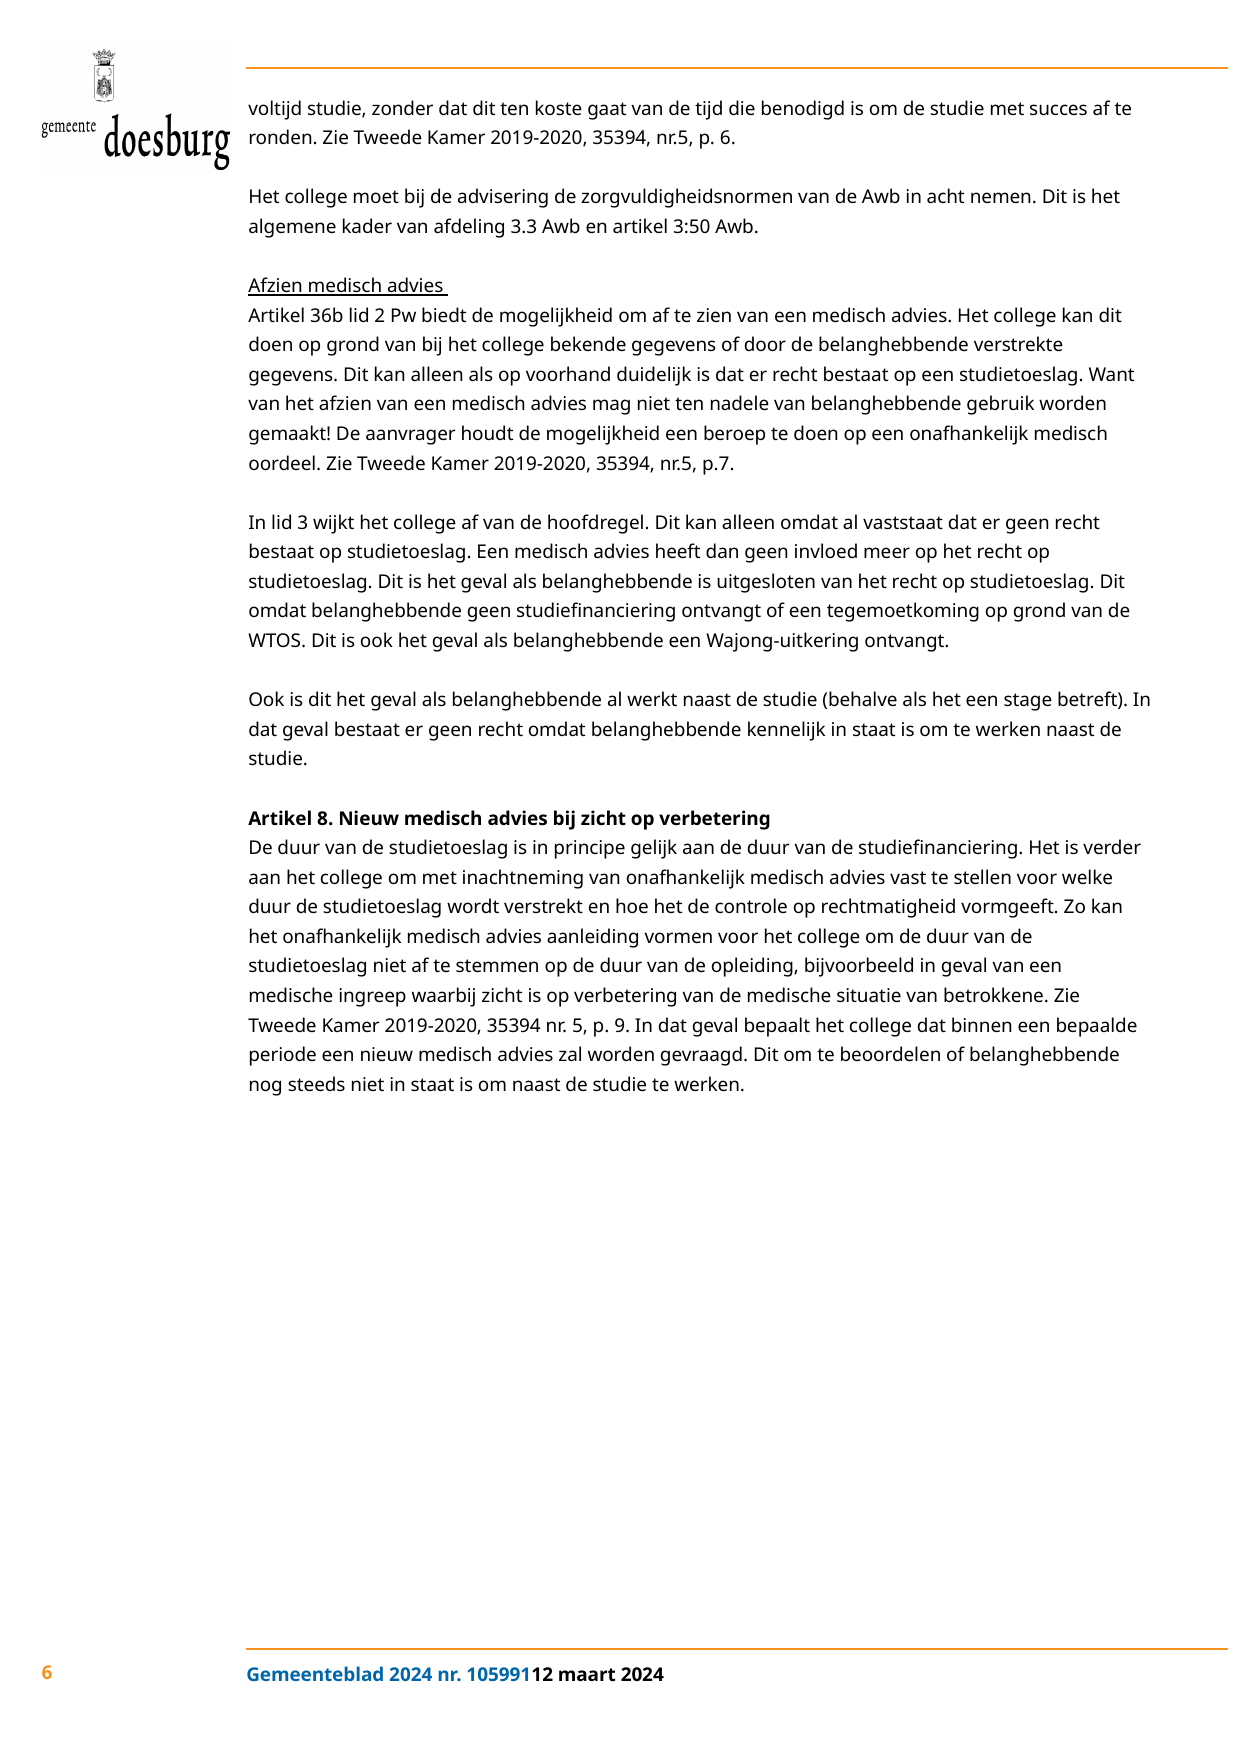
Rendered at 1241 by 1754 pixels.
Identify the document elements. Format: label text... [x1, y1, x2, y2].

text voltijd studie, zonder dat dit ten koste gaat van de tijd die benodigd is om de studie met succes af te ronden. Zie Tweede Kamer 2019-2020, 35394, nr.5, p. 6. [248, 95, 1152, 150]
text Artikel 36b lid 2 Pw biedt de mogelijkheid om af te zien van een medisch advies. Het college kan dit doen op grond van bij het college bekende gegevens of door de belanghebbende verstrekte gegevens. Dit kan alleen als op voorhand duidelijk is dat er recht bestaat op een studietoeslag. Want van het afzien van een medisch advies mag niet ten nadele van belanghebbende gebruik worden gemaakt! De aanvrager houdt de mogelijkheid een beroep te doen op een onafhankelijk medisch oordeel. Zie Tweede Kamer 2019-2020, 35394, nr.5, p.7. [248, 302, 1152, 476]
text Het college moet bij de advisering de zorgvuldigheidsnormen van de Awb in acht nemen. Dit is het algemene kader van afdeling 3.3 Awb en artikel 3:50 Awb. [248, 183, 1152, 239]
text Afzien medisch advies [248, 272, 1152, 298]
text Artikel 8. Nieuw medisch advies bij zicht op verbetering [248, 805, 1152, 831]
text In lid 3 wijkt het college af van de hoofdregel. Dit kan alleen omdat al vaststaat dat er geen recht bestaat op studietoeslag. Een medisch advies heeft dan geen invloed meer op het recht op studietoeslag. Dit is het geval als belanghebbende is uitgesloten van het recht op studietoeslag. Dit omdat belanghebbende geen studiefinanciering ontvangt of een tegemoetkoming op grond van de WTOS. Dit is ook het geval als belanghebbende een Wajong-uitkering ontvangt. [248, 509, 1152, 653]
text Ook is dit het geval als belanghebbende al werkt naast de studie (behalve als het een stage betreft). In dat geval bestaat er geen recht omdat belanghebbende kennelijk in staat is om te werken naast de studie. [248, 686, 1152, 771]
picture [41, 47, 231, 172]
text De duur van de studietoeslag is in principe gelijk aan de duur van de studiefinanciering. Het is verder aan het college om met inachtneming van onafhankelijk medisch advies vast te stellen voor welke duur de studietoeslag wordt verstrekt en hoe het de controle op rechtmatigheid vormgeeft. Zo kan het onafhankelijk medisch advies aanleiding vormen voor het college om de duur van de studietoeslag niet af te stemmen op de duur van de opleiding, bijvoorbeeld in geval van een medische ingreep waarbij zicht is op verbetering van de medische situatie van betrokkene. Zie Tweede Kamer 2019-2020, 35394 nr. 5, p. 9. In dat geval bepaalt het college dat binnen een bepaalde periode een nieuw medisch advies zal worden gevraagd. Dit om te beoordelen of belanghebbende nog steeds niet in staat is om naast de studie te werken. [248, 834, 1152, 1097]
